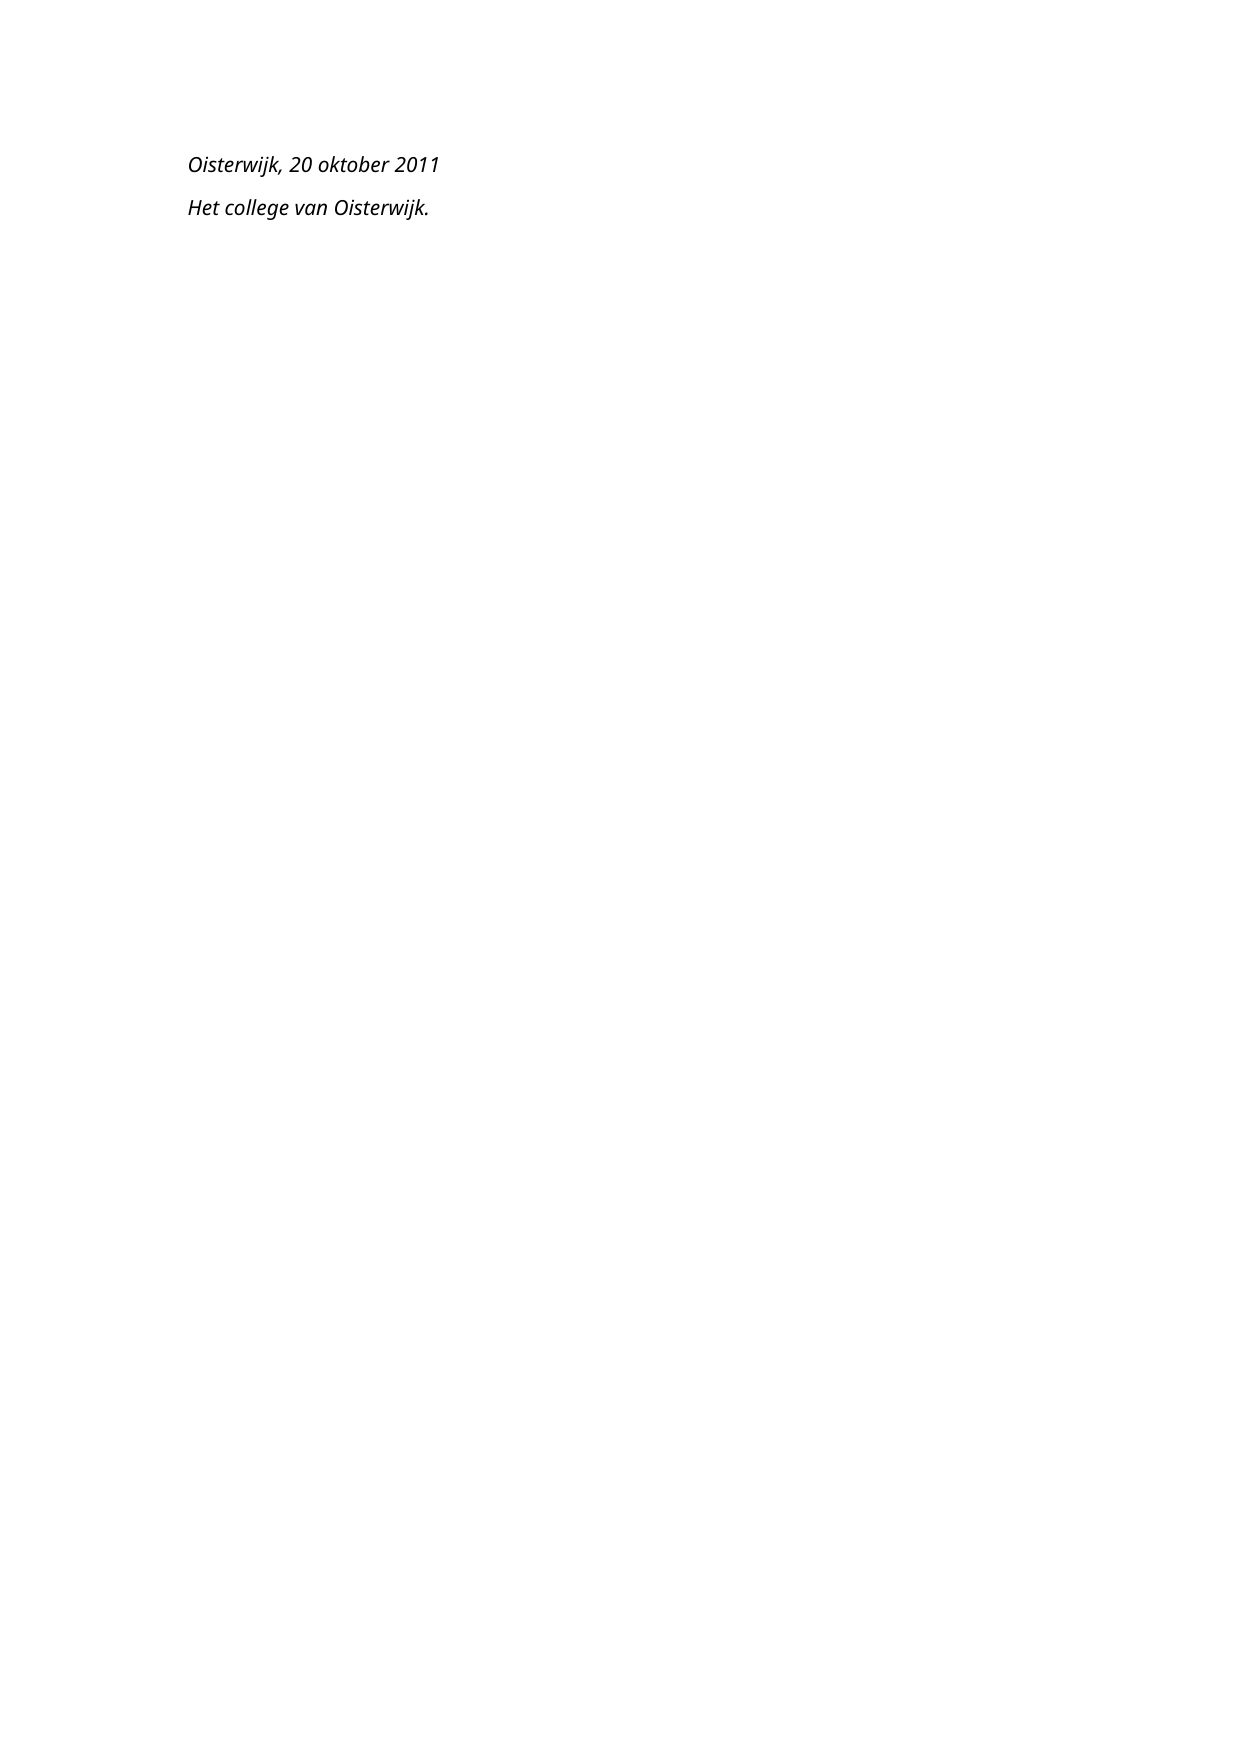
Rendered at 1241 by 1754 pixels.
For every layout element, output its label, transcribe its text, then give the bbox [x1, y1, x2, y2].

text Oisterwijk, 20 oktober 2011 [187, 150, 1053, 178]
text Het college van Oisterwijk. [187, 193, 1053, 222]
